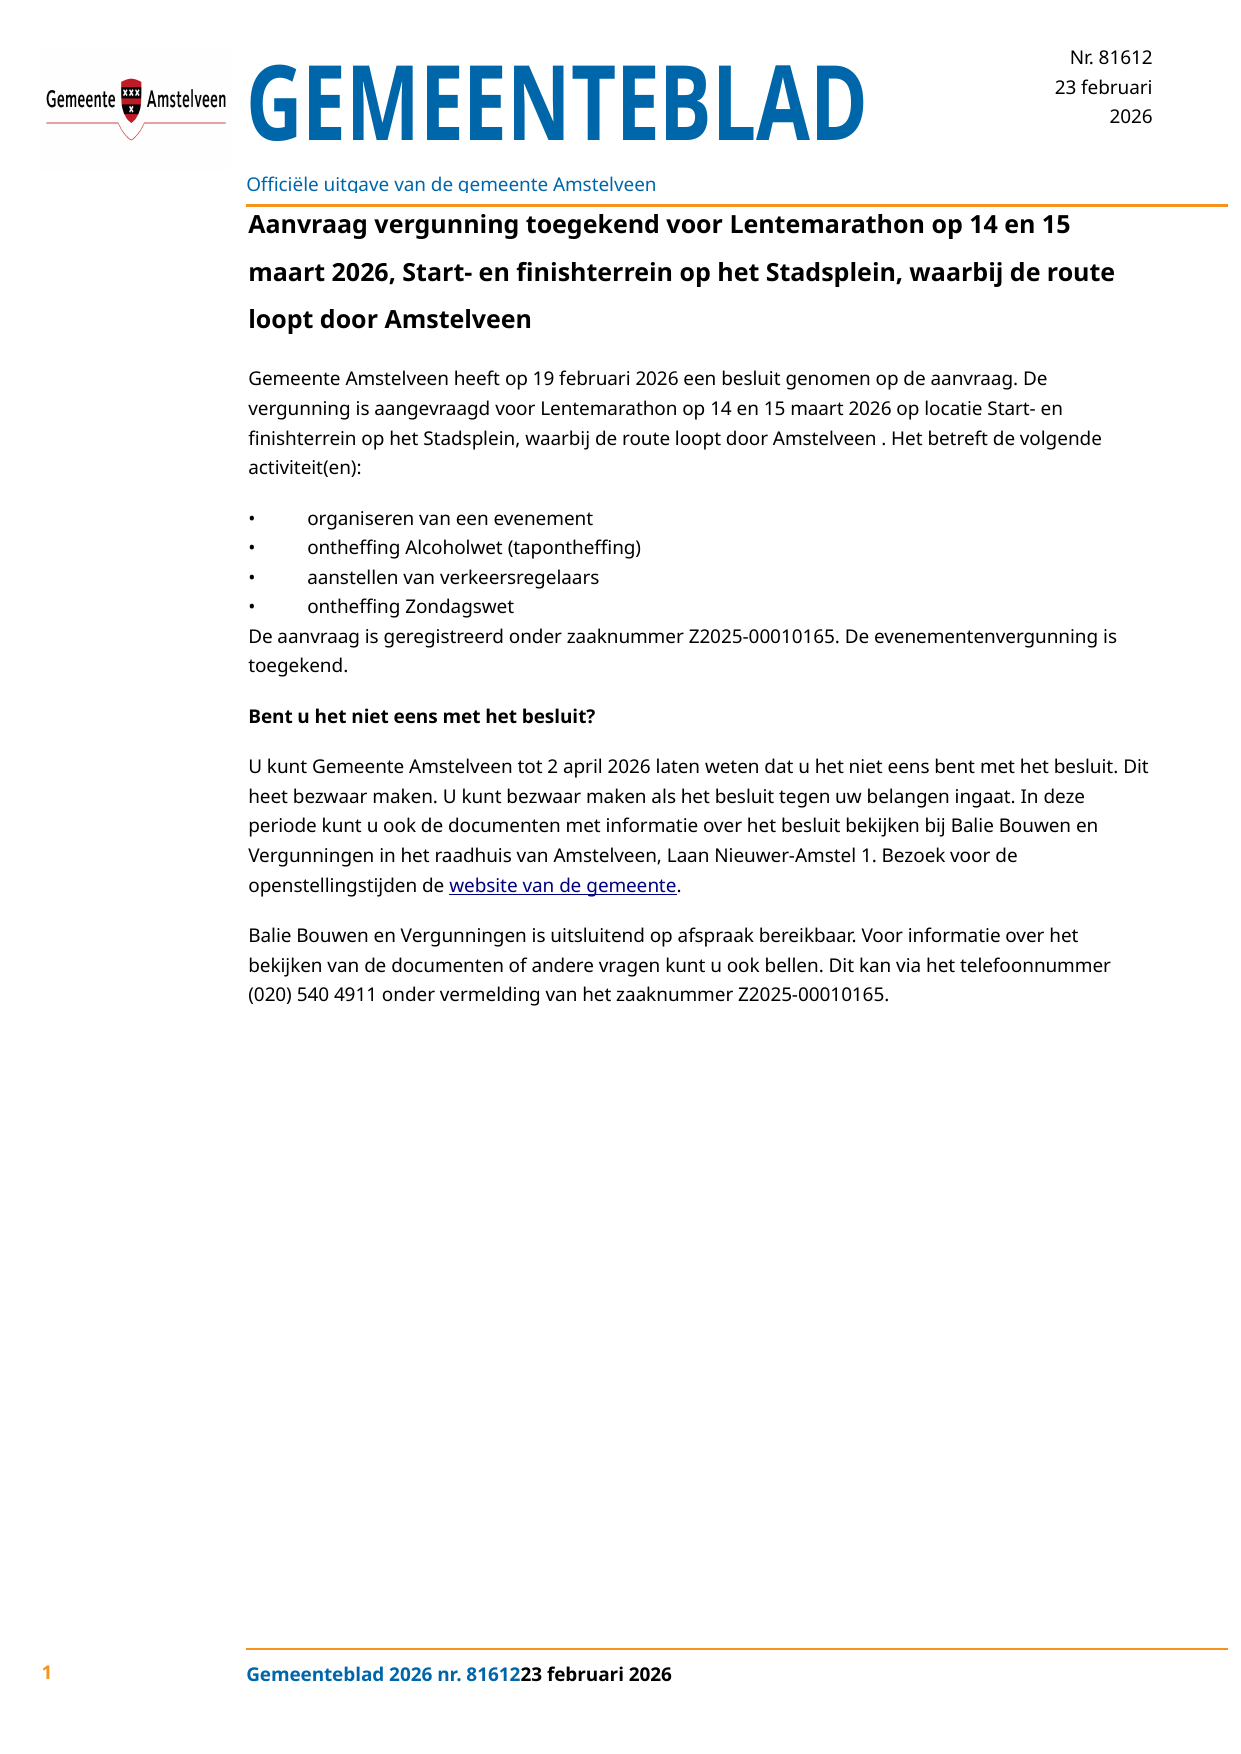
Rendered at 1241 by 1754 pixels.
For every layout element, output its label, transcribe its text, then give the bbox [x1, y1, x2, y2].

text U kunt Gemeente Amstelveen tot 2 april 2026 laten weten dat u het niet eens bent met het besluit. Dit heet bezwaar maken. U kunt bezwaar maken als het besluit tegen uw belangen ingaat. In deze periode kunt u ook de documenten met informatie over het besluit bekijken bij Balie Bouwen en Vergunningen in het raadhuis van Amstelveen, Laan Nieuwer-Amstel 1. Bezoek voor de openstellingstijden de website van de gemeente. [248, 753, 1152, 897]
list ontheffing Zondagswet [248, 593, 1152, 619]
picture [41, 47, 231, 172]
list organiseren van een evenement [248, 505, 1152, 530]
text Gemeente Amstelveen heeft op 19 februari 2026 een besluit genomen op de aanvraag. De vergunning is aangevraagd voor Lentemarathon op 14 en 15 maart 2026 op locatie Start- en finishterrein op het Stadsplein, waarbij de route loopt door Amstelveen . Het betreft de volgende activiteit(en): [248, 366, 1152, 480]
text Balie Bouwen en Vergunningen is uitsluitend op afspraak bereikbaar. Voor informatie over het bekijken van de documenten of andere vragen kunt u ook bellen. Dit kan via het telefoonnummer (020) 540 4911 onder vermelding van het zaaknummer Z2025-00010165. [248, 922, 1152, 1007]
text Bent u het niet eens met het besluit? [248, 703, 1152, 729]
text De aanvraag is geregistreerd onder zaaknummer Z2025-00010165. De evenementenvergunning is toegekend. [248, 623, 1152, 678]
list ontheffing Alcoholwet (tapontheffing) [248, 534, 1152, 560]
text Aanvraag vergunning toegekend voor Lentemarathon op 14 en 15 maart 2026, Start- en finishterrein op het Stadsplein, waarbij de route loopt door Amstelveen [248, 207, 1152, 336]
list aanstellen van verkeersregelaars [248, 564, 1152, 589]
